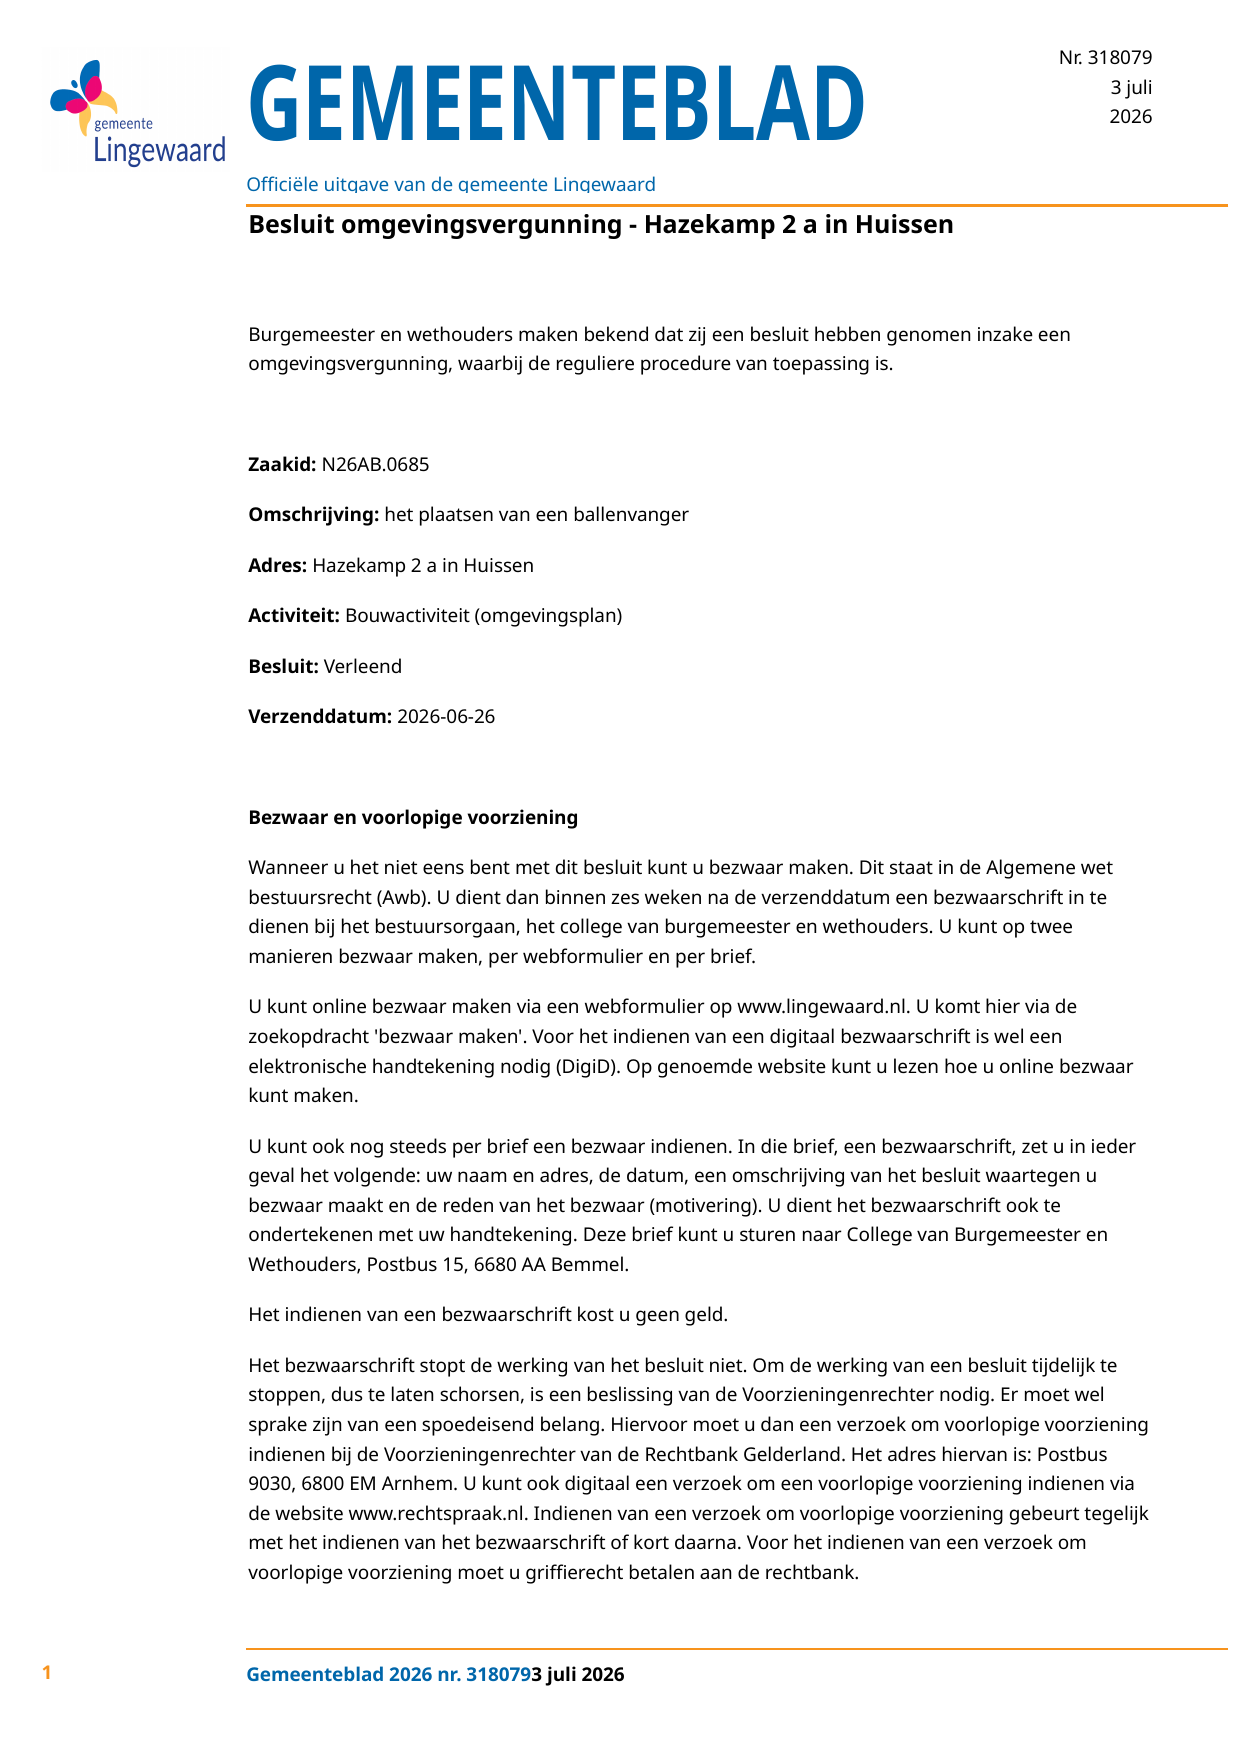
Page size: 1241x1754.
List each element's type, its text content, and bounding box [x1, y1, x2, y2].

text Besluit omgevingsvergunning - Hazekamp 2 a in Huissen [248, 207, 1152, 241]
text Adres: Hazekamp 2 a in Huissen [248, 552, 1152, 578]
text Activiteit: Bouwactiviteit (omgevingsplan) [248, 602, 1152, 628]
text Wanneer u het niet eens bent met dit besluit kunt u bezwaar maken. Dit staat in de Algemene wet bestuursrecht (Awb). U dient dan binnen zes weken na de verzenddatum een bezwaarschrift in te dienen bij het bestuursorgaan, het college van burgemeester en wethouders. U kunt op twee manieren bezwaar maken, per webformulier en per brief. [248, 854, 1152, 969]
text Het bezwaarschrift stopt de werking van het besluit niet. Om de werking van een besluit tijdelijk te stoppen, dus te laten schorsen, is een beslissing van de Voorzieningenrechter nodig. Er moet wel sprake zijn van een spoedeisend belang. Hiervoor moet u dan een verzoek om voorlopige voorziening indienen bij de Voorzieningenrechter van de Rechtbank Gelderland. Het adres hiervan is: Postbus 9030, 6800 EM Arnhem. U kunt ook digitaal een verzoek om een voorlopige voorziening indienen via de website www.rechtspraak.nl. Indienen van een verzoek om voorlopige voorziening gebeurt tegelijk met het indienen van het bezwaarschrift of kort daarna. Voor het indienen van een verzoek om voorlopige voorziening moet u griffierecht betalen aan de rechtbank. [248, 1352, 1152, 1585]
text Besluit: Verleend [248, 653, 1152, 678]
picture [41, 47, 231, 172]
text Omschrijving: het plaatsen van een ballenvanger [248, 502, 1152, 527]
text U kunt ook nog steeds per brief een bezwaar indienen. In die brief, een bezwaarschrift, zet u in ieder geval het volgende: uw naam en adres, de datum, een omschrijving van het besluit waartegen u bezwaar maakt en de reden van het bezwaar (motivering). U dient het bezwaarschrift ook te ondertekenen met uw handtekening. Deze brief kunt u sturen naar College van Burgemeester en Wethouders, Postbus 15, 6680 AA Bemmel. [248, 1133, 1152, 1277]
text U kunt online bezwaar maken via een webformulier op www.lingewaard.nl. U komt hier via de zoekopdracht 'bezwaar maken'. Voor het indienen van een digitaal bezwaarschrift is wel een elektronische handtekening nodig (DigiD). Op genoemde website kunt u lezen hoe u online bezwaar kunt maken. [248, 994, 1152, 1108]
text Het indienen van een bezwaarschrift kost u geen geld. [248, 1302, 1152, 1327]
text Bezwaar en voorlopige voorziening [248, 804, 1152, 830]
text Burgemeester en wethouders maken bekend dat zij een besluit hebben genomen inzake een omgevingsvergunning, waarbij de reguliere procedure van toepassing is. [248, 321, 1152, 376]
text Zaakid: N26AB.0685 [248, 451, 1152, 477]
text Verzenddatum: 2026-06-26 [248, 703, 1152, 729]
